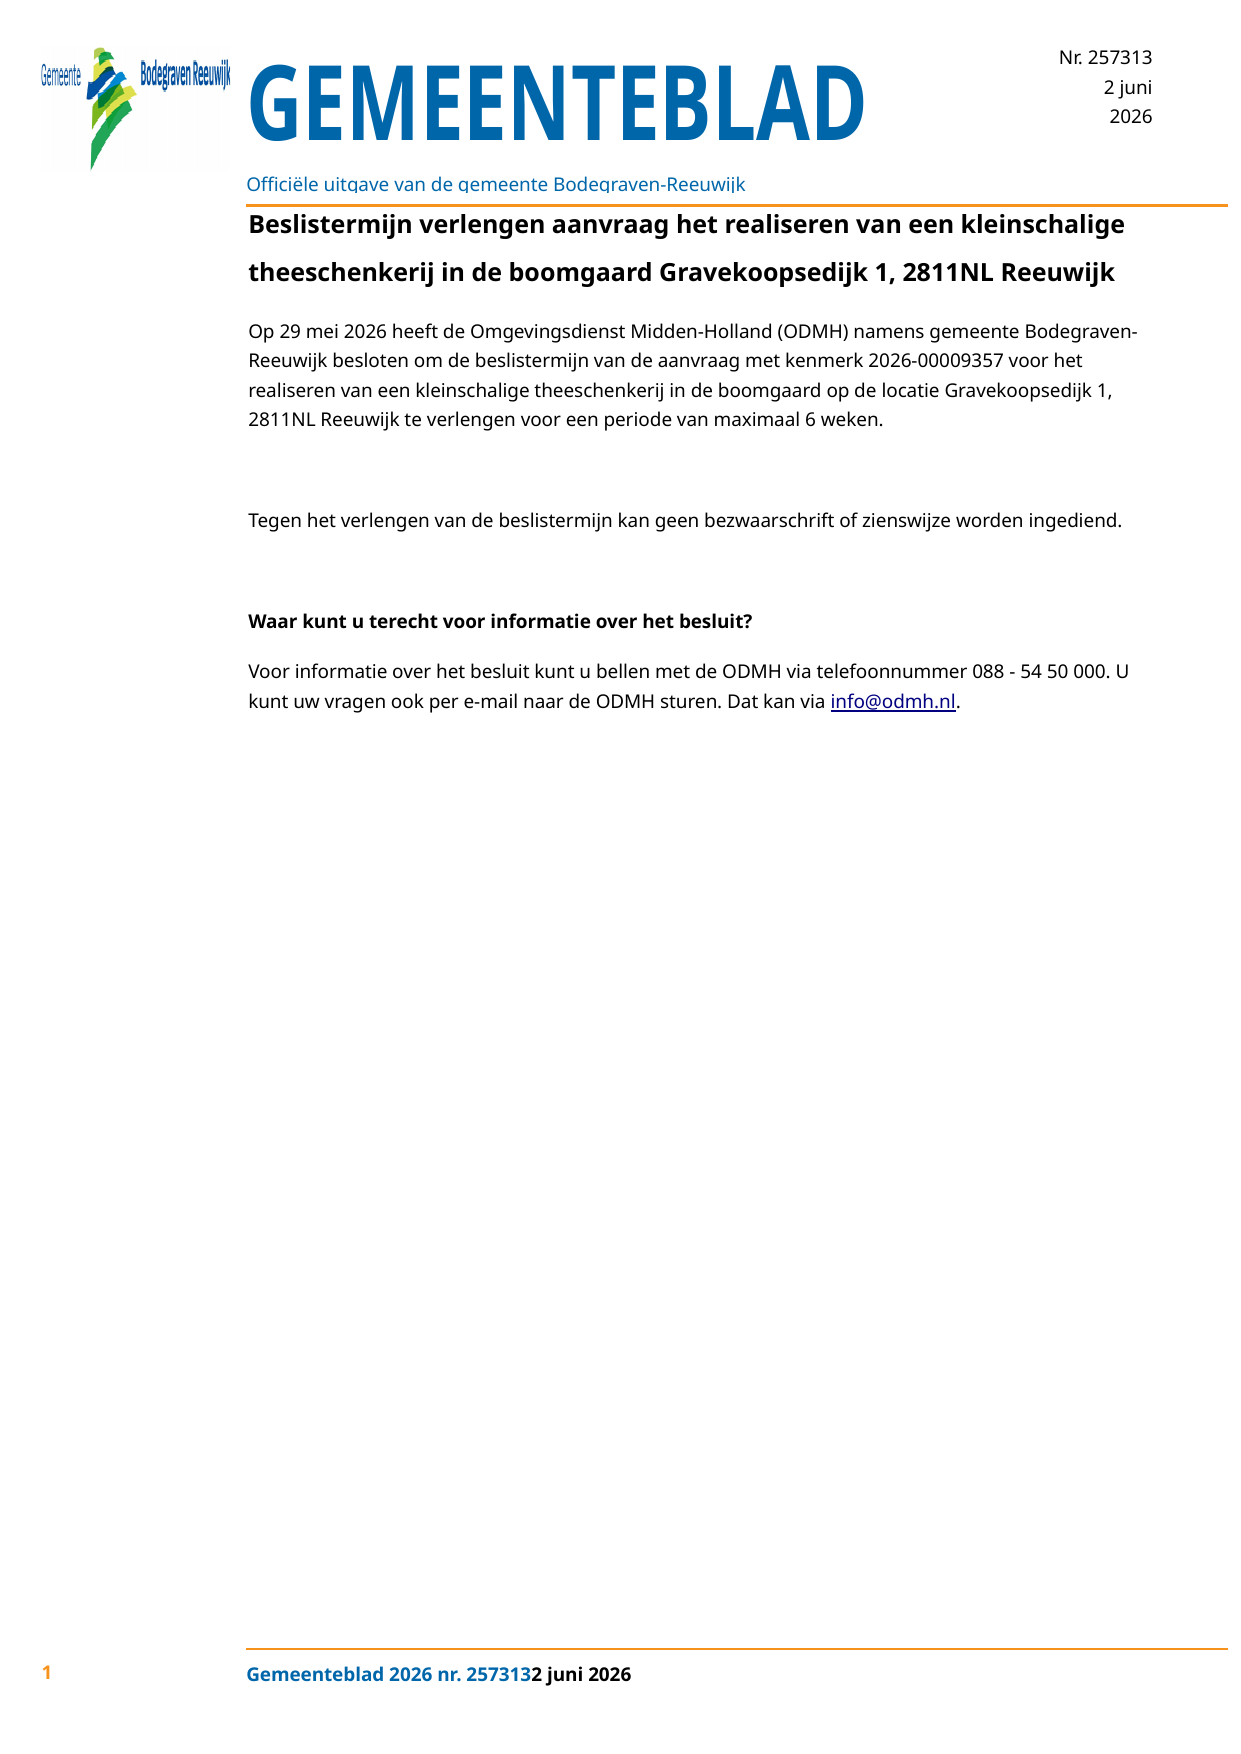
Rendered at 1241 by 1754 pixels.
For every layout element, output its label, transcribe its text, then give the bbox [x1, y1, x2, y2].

text Waar kunt u terecht voor informatie over het besluit? [248, 608, 1152, 634]
picture [41, 47, 231, 172]
text Beslistermijn verlengen aanvraag het realiseren van een kleinschalige theeschenkerij in de boomgaard Gravekoopsedijk 1, 2811NL Reeuwijk [248, 207, 1152, 288]
text Op 29 mei 2026 heeft de Omgevingsdienst Midden-Holland (ODMH) namens gemeente Bodegraven-Reeuwijk besloten om de beslistermijn van de aanvraag met kenmerk 2026-00009357 voor het realiseren van een kleinschalige theeschenkerij in de boomgaard op de locatie Gravekoopsedijk 1, 2811NL Reeuwijk te verlengen voor een periode van maximaal 6 weken. [248, 318, 1152, 432]
text Tegen het verlengen van de beslistermijn kan geen bezwaarschrift of zienswijze worden ingediend. [248, 507, 1152, 533]
text Voor informatie over het besluit kunt u bellen met de ODMH via telefoonnummer 088 - 54 50 000. U kunt uw vragen ook per e-mail naar de ODMH sturen. Dat kan via info@odmh.nl. [248, 659, 1152, 714]
